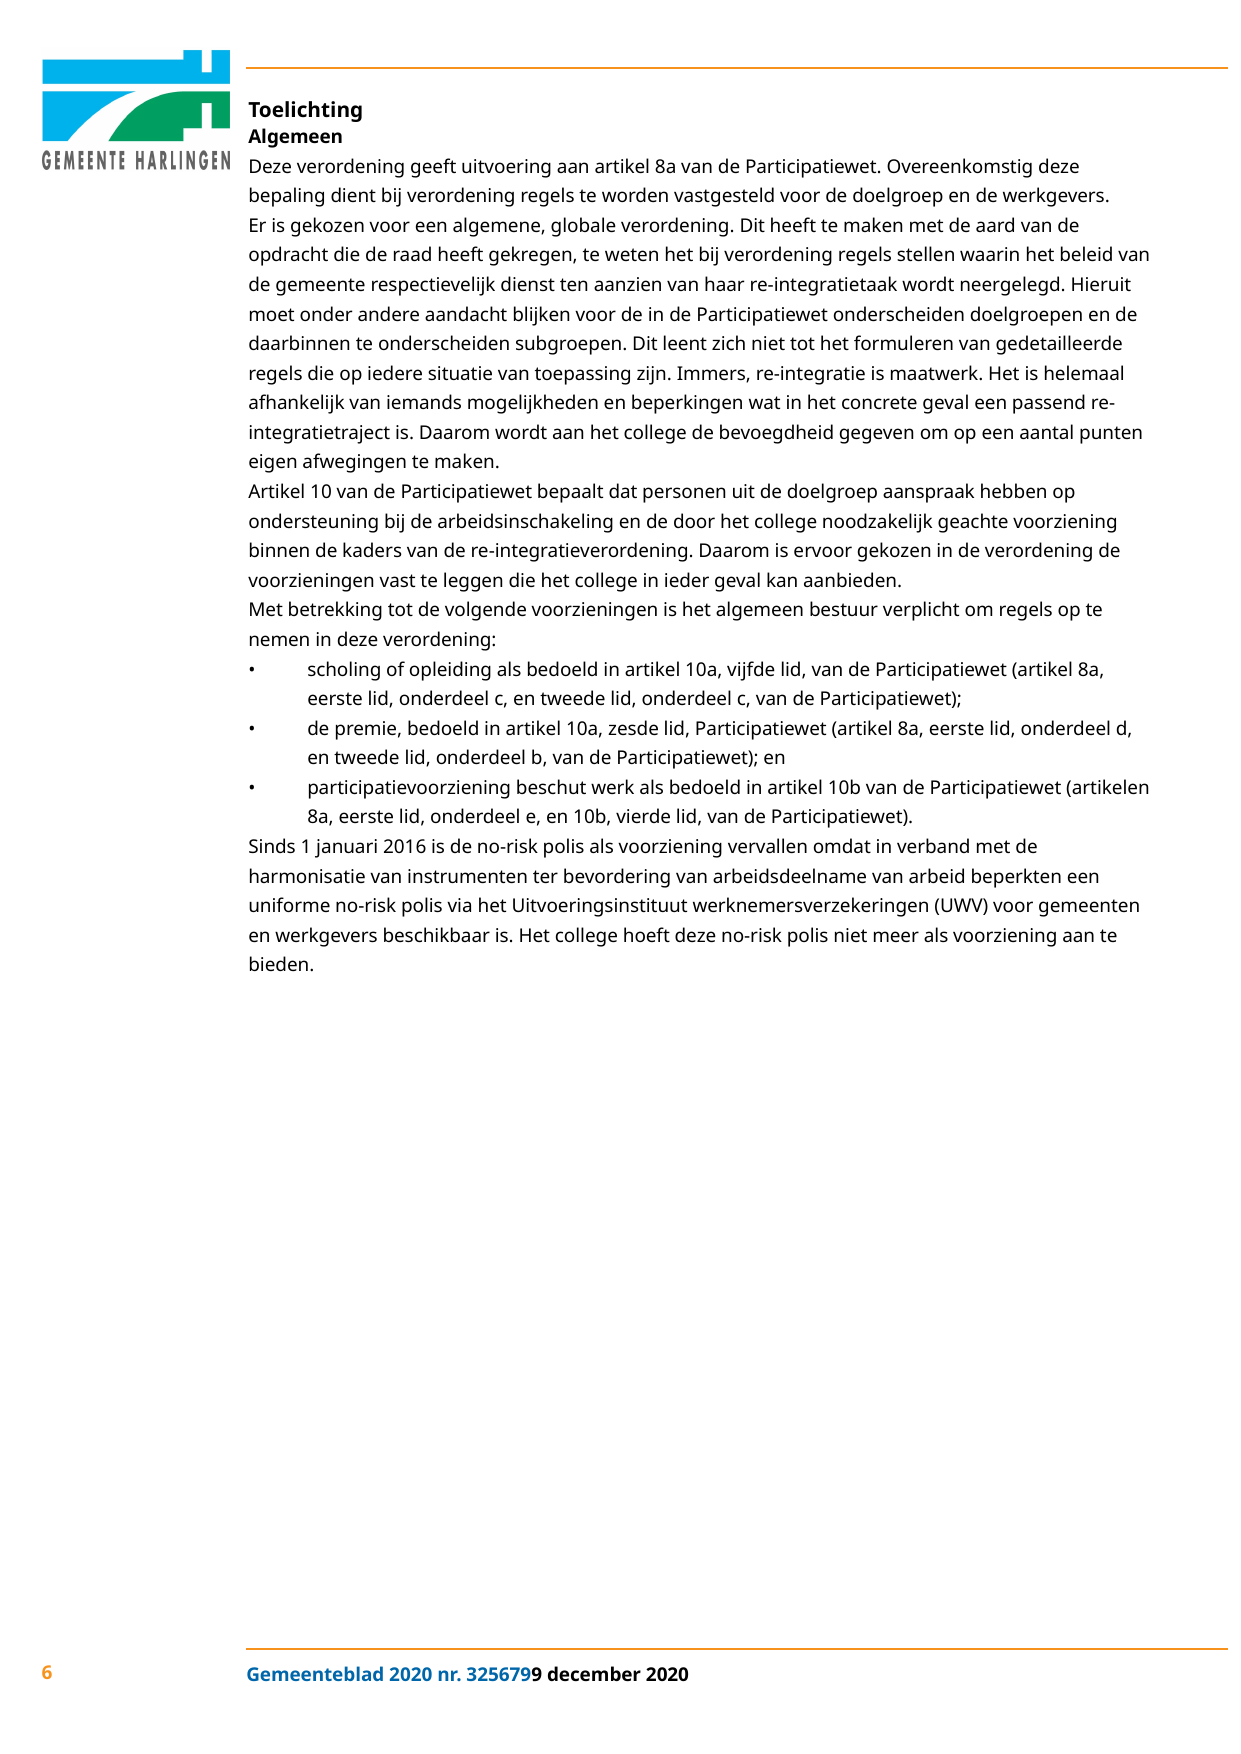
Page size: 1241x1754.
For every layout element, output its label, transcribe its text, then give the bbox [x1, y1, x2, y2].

picture [41, 47, 231, 172]
list participatievoorziening beschut werk als bedoeld in artikel 10b van de Participatiewet (artikelen 8a, eerste lid, onderdeel e, en 10b, vierde lid, van de Participatiewet). [248, 774, 1152, 829]
text Sinds 1 januari 2016 is de no-risk polis als voorziening vervallen omdat in verband met de harmonisatie van instrumenten ter bevordering van arbeidsdeelname van arbeid beperkten een uniforme no-risk polis via het Uitvoeringsinstituut werknemersverzekeringen (UWV) voor gemeenten en werkgevers beschikbaar is. Het college hoeft deze no-risk polis niet meer als voorziening aan te bieden. [248, 833, 1152, 977]
text Toelichting [248, 95, 1152, 123]
text Met betrekking tot de volgende voorzieningen is het algemeen bestuur verplicht om regels op te nemen in deze verordening: [248, 597, 1152, 652]
list scholing of opleiding als bedoeld in artikel 10a, vijfde lid, van de Participatiewet (artikel 8a, eerste lid, onderdeel c, en tweede lid, onderdeel c, van de Participatiewet); [248, 656, 1152, 711]
text Deze verordening geeft uitvoering aan artikel 8a van de Participatiewet. Overeenkomstig deze bepaling dient bij verordening regels te worden vastgesteld voor de doelgroep en de werkgevers. [248, 153, 1152, 208]
text Algemeen [248, 123, 1152, 149]
text Artikel 10 van de Participatiewet bepaalt dat personen uit de doelgroep aanspraak hebben op ondersteuning bij de arbeidsinschakeling en de door het college noodzakelijk geachte voorziening binnen de kaders van de re-integratieverordening. Daarom is ervoor gekozen in de verordening de voorzieningen vast te leggen die het college in ieder geval kan aanbieden. [248, 478, 1152, 593]
list de premie, bedoeld in artikel 10a, zesde lid, Participatiewet (artikel 8a, eerste lid, onderdeel d, en tweede lid, onderdeel b, van de Participatiewet); en [248, 715, 1152, 770]
text Er is gekozen voor een algemene, globale verordening. Dit heeft te maken met de aard van de opdracht die de raad heeft gekregen, te weten het bij verordening regels stellen waarin het beleid van de gemeente respectievelijk dienst ten aanzien van haar re-integratietaak wordt neergelegd. Hieruit moet onder andere aandacht blijken voor de in de Participatiewet onderscheiden doelgroepen en de daarbinnen te onderscheiden subgroepen. Dit leent zich niet tot het formuleren van gedetailleerde regels die op iedere situatie van toepassing zijn. Immers, re-integratie is maatwerk. Het is helemaal afhankelijk van iemands mogelijkheden en beperkingen wat in het concrete geval een passend re-integratietraject is. Daarom wordt aan het college de bevoegdheid gegeven om op een aantal punten eigen afwegingen te maken. [248, 212, 1152, 474]
